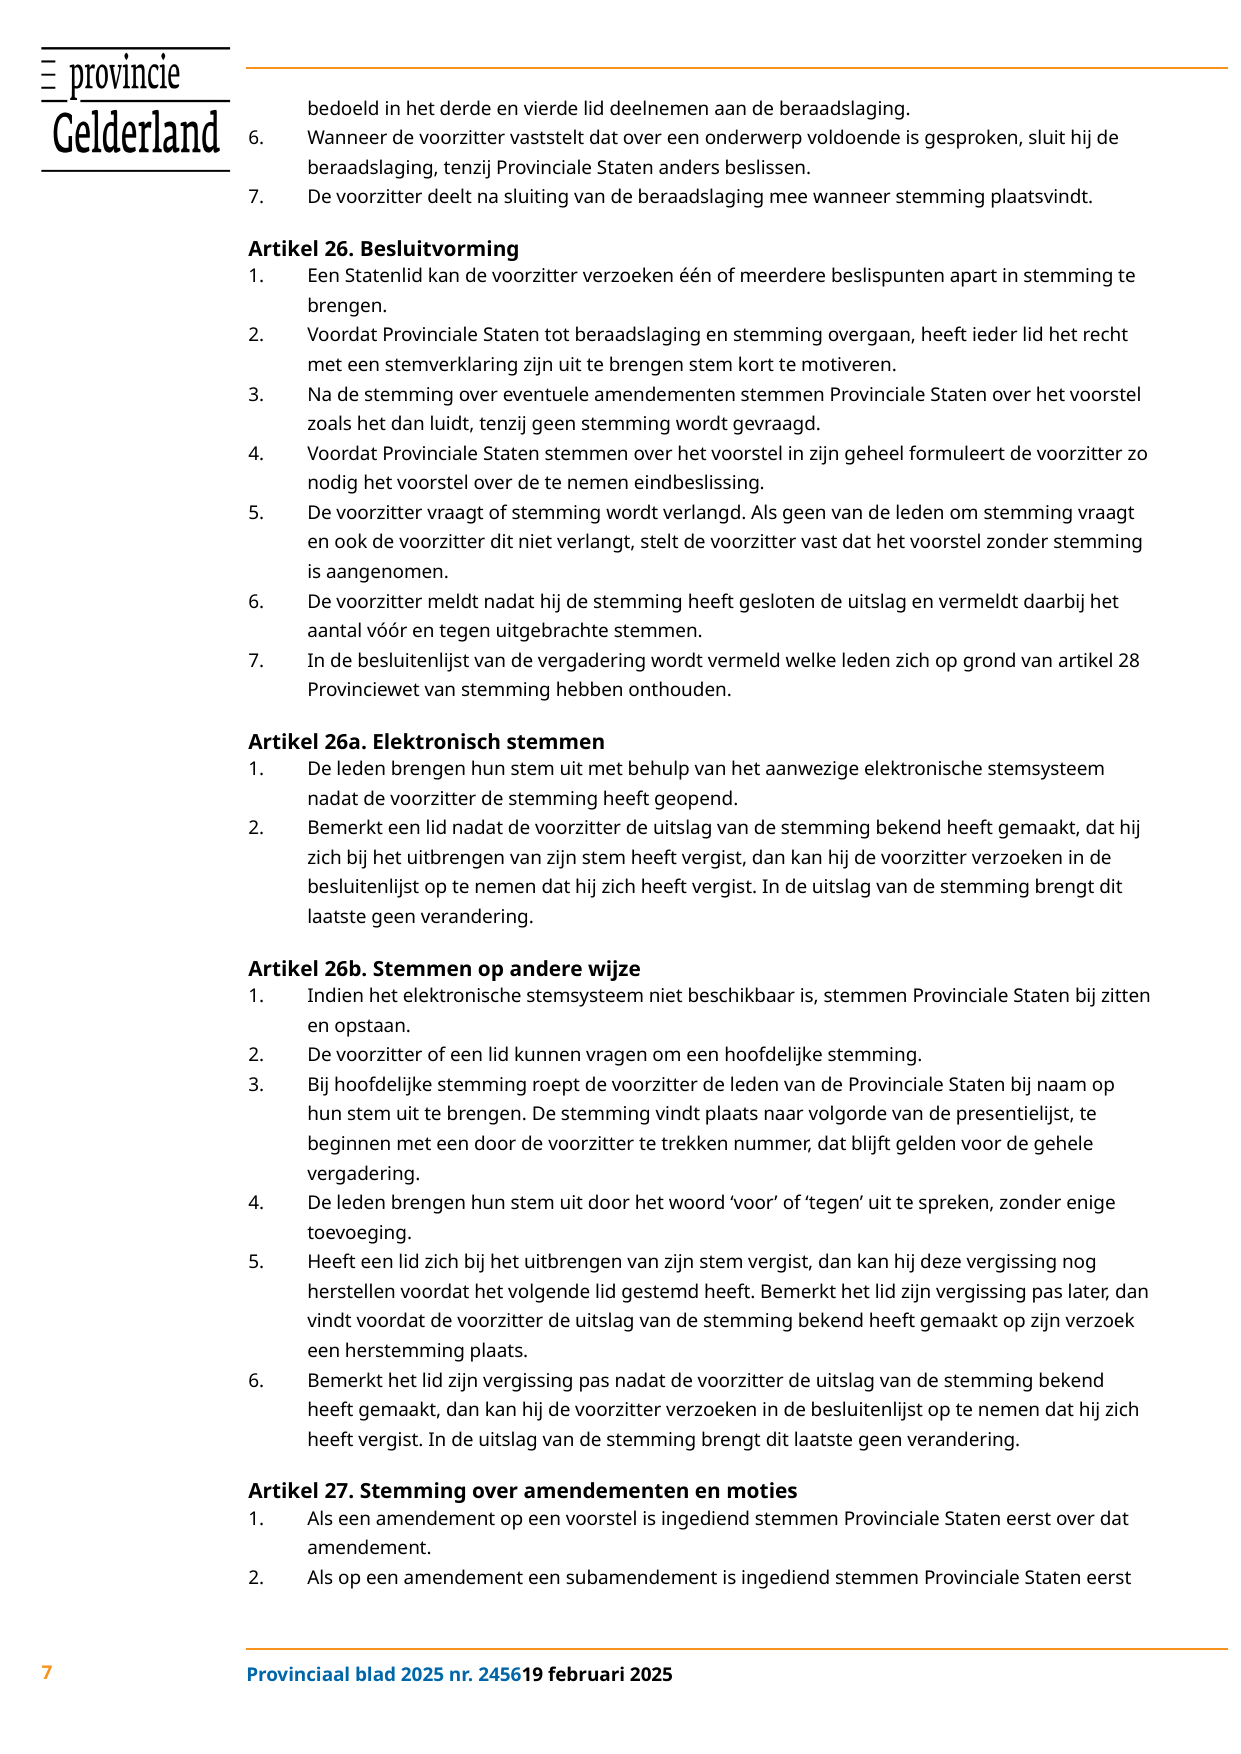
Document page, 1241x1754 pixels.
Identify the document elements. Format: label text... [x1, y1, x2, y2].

list Een Statenlid kan de voorzitter verzoeken één of meerdere beslispunten apart in stemming te brengen. [248, 262, 1152, 318]
list In de besluitenlijst van de vergadering wordt vermeld welke leden zich op grond van artikel 28 Provinciewet van stemming hebben onthouden. [248, 647, 1152, 702]
text Artikel 26. Besluitvorming [248, 234, 1152, 262]
picture [41, 47, 231, 172]
list Voordat Provinciale Staten tot beraadslaging en stemming overgaan, heeft ieder lid het recht met een stemverklaring zijn uit te brengen stem kort te motiveren. [248, 322, 1152, 377]
text Artikel 27. Stemming over amendementen en moties [248, 1476, 1152, 1505]
list De voorzitter deelt na sluiting van de beraadslaging mee wanneer stemming plaatsvindt. [248, 183, 1152, 209]
list Voordat Provinciale Staten stemmen over het voorstel in zijn geheel formuleert de voorzitter zo nodig het voorstel over de te nemen eindbeslissing. [248, 440, 1152, 495]
list Als een amendement op een voorstel is ingediend stemmen Provinciale Staten eerst over dat amendement. [248, 1505, 1152, 1560]
list Heeft een lid zich bij het uitbrengen van zijn stem vergist, dan kan hij deze vergissing nog herstellen voordat het volgende lid gestemd heeft. Bemerkt het lid zijn vergissing pas later, dan vindt voordat de voorzitter de uitslag van de stemming bekend heeft gemaakt op zijn verzoek een herstemming plaats. [248, 1248, 1152, 1363]
list De voorzitter of een lid kunnen vragen om een hoofdelijke stemming. [248, 1041, 1152, 1067]
list Wanneer de voorzitter vaststelt dat over een onderwerp voldoende is gesproken, sluit hij de beraadslaging, tenzij Provinciale Staten anders beslissen. [248, 124, 1152, 180]
list De voorzitter meldt nadat hij de stemming heeft gesloten de uitslag en vermeldt daarbij het aantal vóór en tegen uitgebrachte stemmen. [248, 588, 1152, 643]
text Artikel 26a. Elektronisch stemmen [248, 727, 1152, 755]
list De voorzitter vraagt of stemming wordt verlangd. Als geen van de leden om stemming vraagt en ook de voorzitter dit niet verlangt, stelt de voorzitter vast dat het voorstel zonder stemming is aangenomen. [248, 499, 1152, 584]
list Als op een amendement een subamendement is ingediend stemmen Provinciale Staten eerst [248, 1564, 1152, 1590]
list Indien het elektronische stemsysteem niet beschikbaar is, stemmen Provinciale Staten bij zitten en opstaan. [248, 982, 1152, 1037]
list Bemerkt het lid zijn vergissing pas nadat de voorzitter de uitslag van de stemming bekend heeft gemaakt, dan kan hij de voorzitter verzoeken in de besluitenlijst op te nemen dat hij zich heeft vergist. In de uitslag van de stemming brengt dit laatste geen verandering. [248, 1367, 1152, 1452]
list Na de stemming over eventuele amendementen stemmen Provinciale Staten over het voorstel zoals het dan luidt, tenzij geen stemming wordt gevraagd. [248, 381, 1152, 436]
list bedoeld in het derde en vierde lid deelnemen aan de beraadslaging. [248, 95, 1152, 121]
text Artikel 26b. Stemmen op andere wijze [248, 954, 1152, 982]
list Bemerkt een lid nadat de voorzitter de uitslag van de stemming bekend heeft gemaakt, dat hij zich bij het uitbrengen van zijn stem heeft vergist, dan kan hij de voorzitter verzoeken in de besluitenlijst op te nemen dat hij zich heeft vergist. In de uitslag van de stemming brengt dit laatste geen verandering. [248, 814, 1152, 929]
list Bij hoofdelijke stemming roept de voorzitter de leden van de Provinciale Staten bij naam op hun stem uit te brengen. De stemming vindt plaats naar volgorde van de presentielijst, te beginnen met een door de voorzitter te trekken nummer, dat blijft gelden voor de gehele vergadering. [248, 1071, 1152, 1185]
list De leden brengen hun stem uit met behulp van het aanwezige elektronische stemsysteem nadat de voorzitter de stemming heeft geopend. [248, 755, 1152, 811]
list De leden brengen hun stem uit door het woord ‘voor’ of ‘tegen’ uit te spreken, zonder enige toevoeging. [248, 1189, 1152, 1244]
